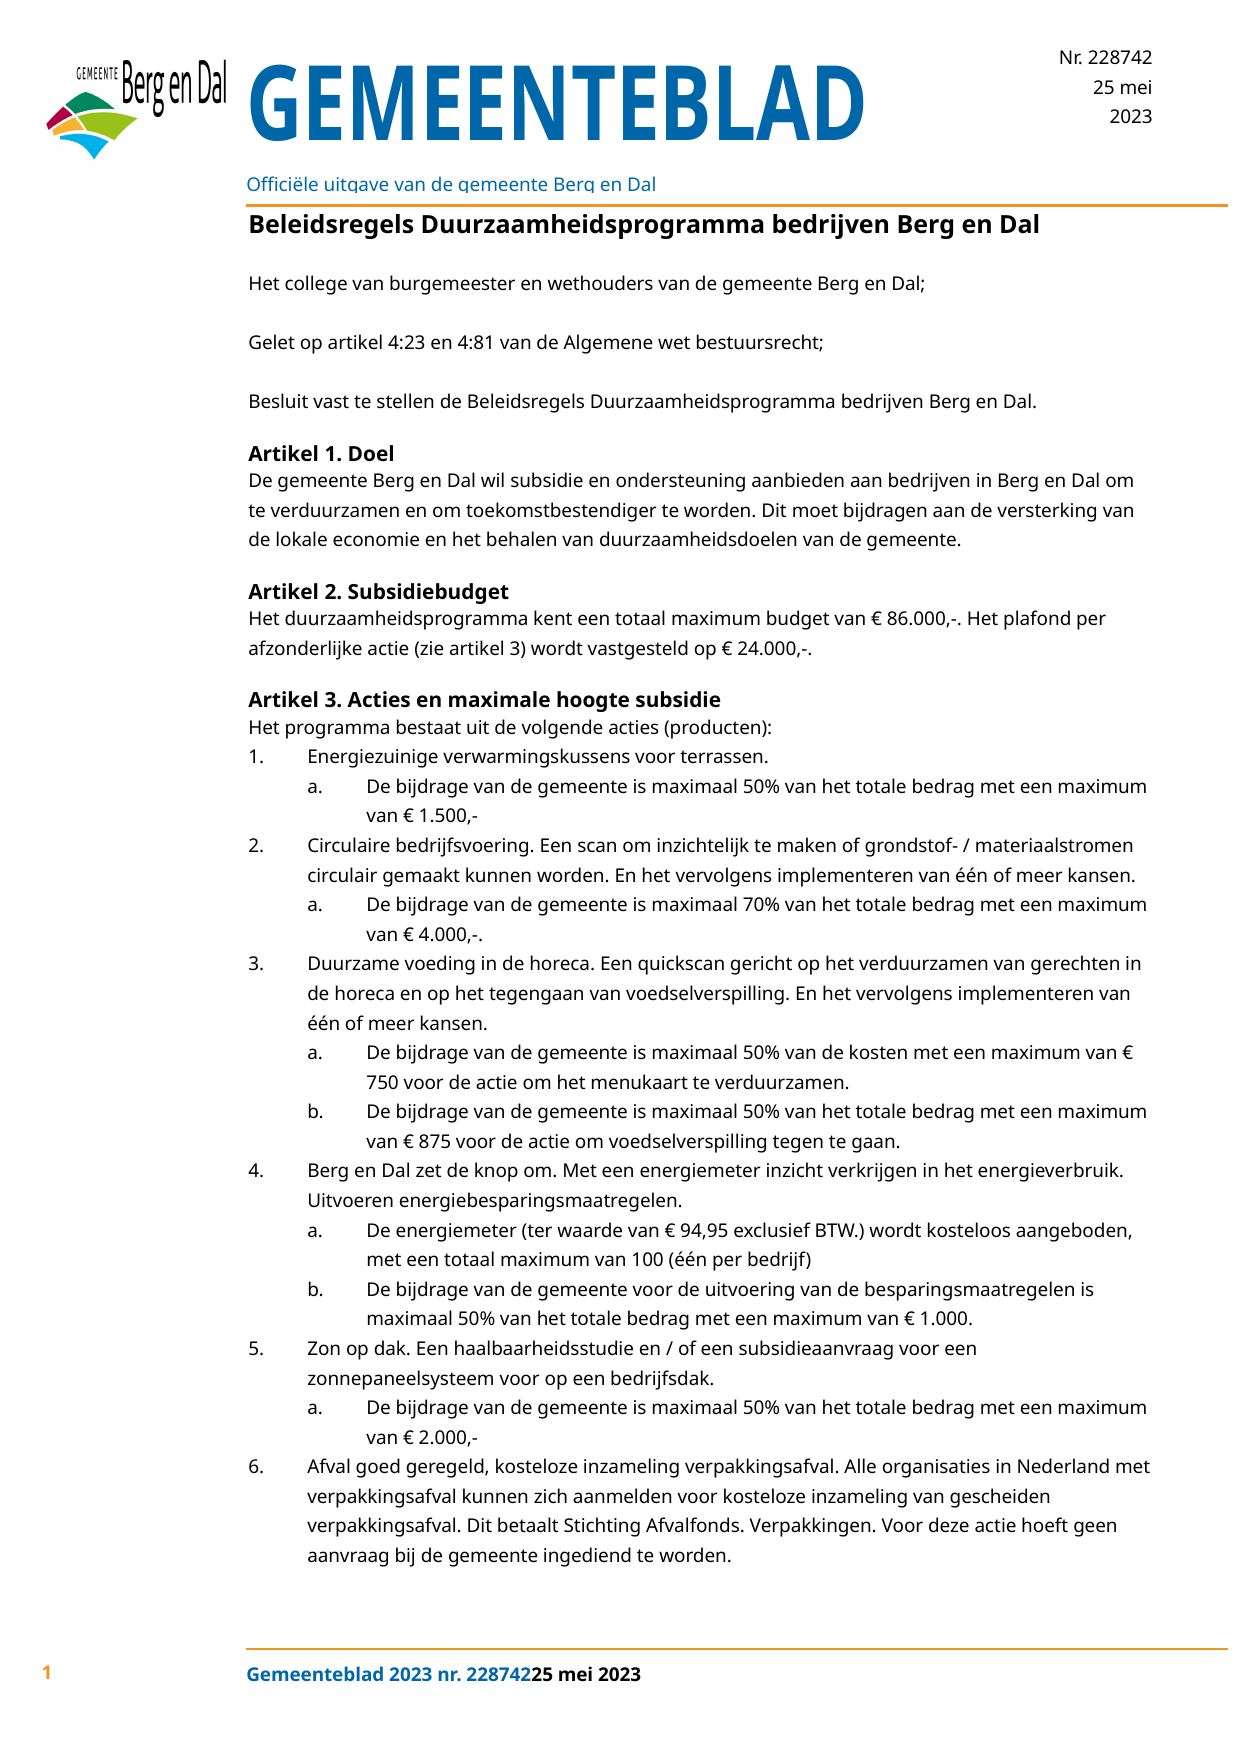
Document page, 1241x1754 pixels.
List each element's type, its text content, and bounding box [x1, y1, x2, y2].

list De bijdrage van de gemeente is maximaal 50% van de kosten met een maximum van € 750 voor de actie om het menukaart te verduurzamen. [307, 1039, 1152, 1095]
list De bijdrage van de gemeente voor de uitvoering van de besparingsmaatregelen is maximaal 50% van het totale bedrag met een maximum van € 1.000. [307, 1276, 1152, 1331]
text Het programma bestaat uit de volgende acties (producten): [248, 714, 1152, 740]
picture [41, 47, 231, 172]
list Energiezuinige verwarmingskussens voor terrassen. [248, 743, 1152, 769]
list De energiemeter (ter waarde van € 94,95 exclusief BTW.) wordt kosteloos aangeboden, met een totaal maximum van 100 (één per bedrijf) [307, 1217, 1152, 1272]
text Beleidsregels Duurzaamheidsprogramma bedrijven Berg en Dal [248, 207, 1152, 241]
list De bijdrage van de gemeente is maximaal 50% van het totale bedrag met een maximum van € 1.500,- [307, 773, 1152, 828]
list Zon op dak. Een haalbaarheidsstudie en / of een subsidieaanvraag voor een zonnepaneelsysteem voor op een bedrijfsdak. [248, 1335, 1152, 1391]
text Gelet op artikel 4:23 en 4:81 van de Algemene wet bestuursrecht; [248, 329, 1152, 355]
text Besluit vast te stellen de Beleidsregels Duurzaamheidsprogramma bedrijven Berg en Dal. [248, 389, 1152, 414]
list De bijdrage van de gemeente is maximaal 50% van het totale bedrag met een maximum van € 2.000,- [307, 1394, 1152, 1450]
list Circulaire bedrijfsvoering. Een scan om inzichtelijk te maken of grondstof- / materiaalstromen circulair gemaakt kunnen worden. En het vervolgens implementeren van één of meer kansen. [248, 832, 1152, 888]
text Artikel 1. Doel [248, 439, 1152, 467]
list Berg en Dal zet de knop om. Met een energiemeter inzicht verkrijgen in het energieverbruik. Uitvoeren energiebesparingsmaatregelen. [248, 1158, 1152, 1213]
list De bijdrage van de gemeente is maximaal 50% van het totale bedrag met een maximum van € 875 voor de actie om voedselverspilling tegen te gaan. [307, 1098, 1152, 1154]
list Afval goed geregeld, kosteloze inzameling verpakkingsafval. Alle organisaties in Nederland met verpakkingsafval kunnen zich aanmelden voor kosteloze inzameling van gescheiden verpakkingsafval. Dit betaalt Stichting Afvalfonds. Verpakkingen. Voor deze actie hoeft geen aanvraag bij de gemeente ingediend te worden. [248, 1453, 1152, 1568]
list De bijdrage van de gemeente is maximaal 70% van het totale bedrag met een maximum van € 4.000,-. [307, 891, 1152, 947]
text Artikel 2. Subsidiebudget [248, 577, 1152, 606]
text Artikel 3. Acties en maximale hoogte subsidie [248, 686, 1152, 714]
list Duurzame voeding in de horeca. Een quickscan gericht op het verduurzamen van gerechten in de horeca en op het tegengaan van voedselverspilling. En het vervolgens implementeren van één of meer kansen. [248, 951, 1152, 1036]
text Het college van burgemeester en wethouders van de gemeente Berg en Dal; [248, 270, 1152, 296]
text Het duurzaamheidsprogramma kent een totaal maximum budget van € 86.000,-. Het plafond per afzonderlijke actie (zie artikel 3) wordt vastgesteld op € 24.000,-. [248, 606, 1152, 661]
text De gemeente Berg en Dal wil subsidie en ondersteuning aanbieden aan bedrijven in Berg en Dal om te verduurzamen en om toekomstbestendiger te worden. Dit moet bijdragen aan de versterking van de lokale economie en het behalen van duurzaamheidsdoelen van de gemeente. [248, 467, 1152, 552]
